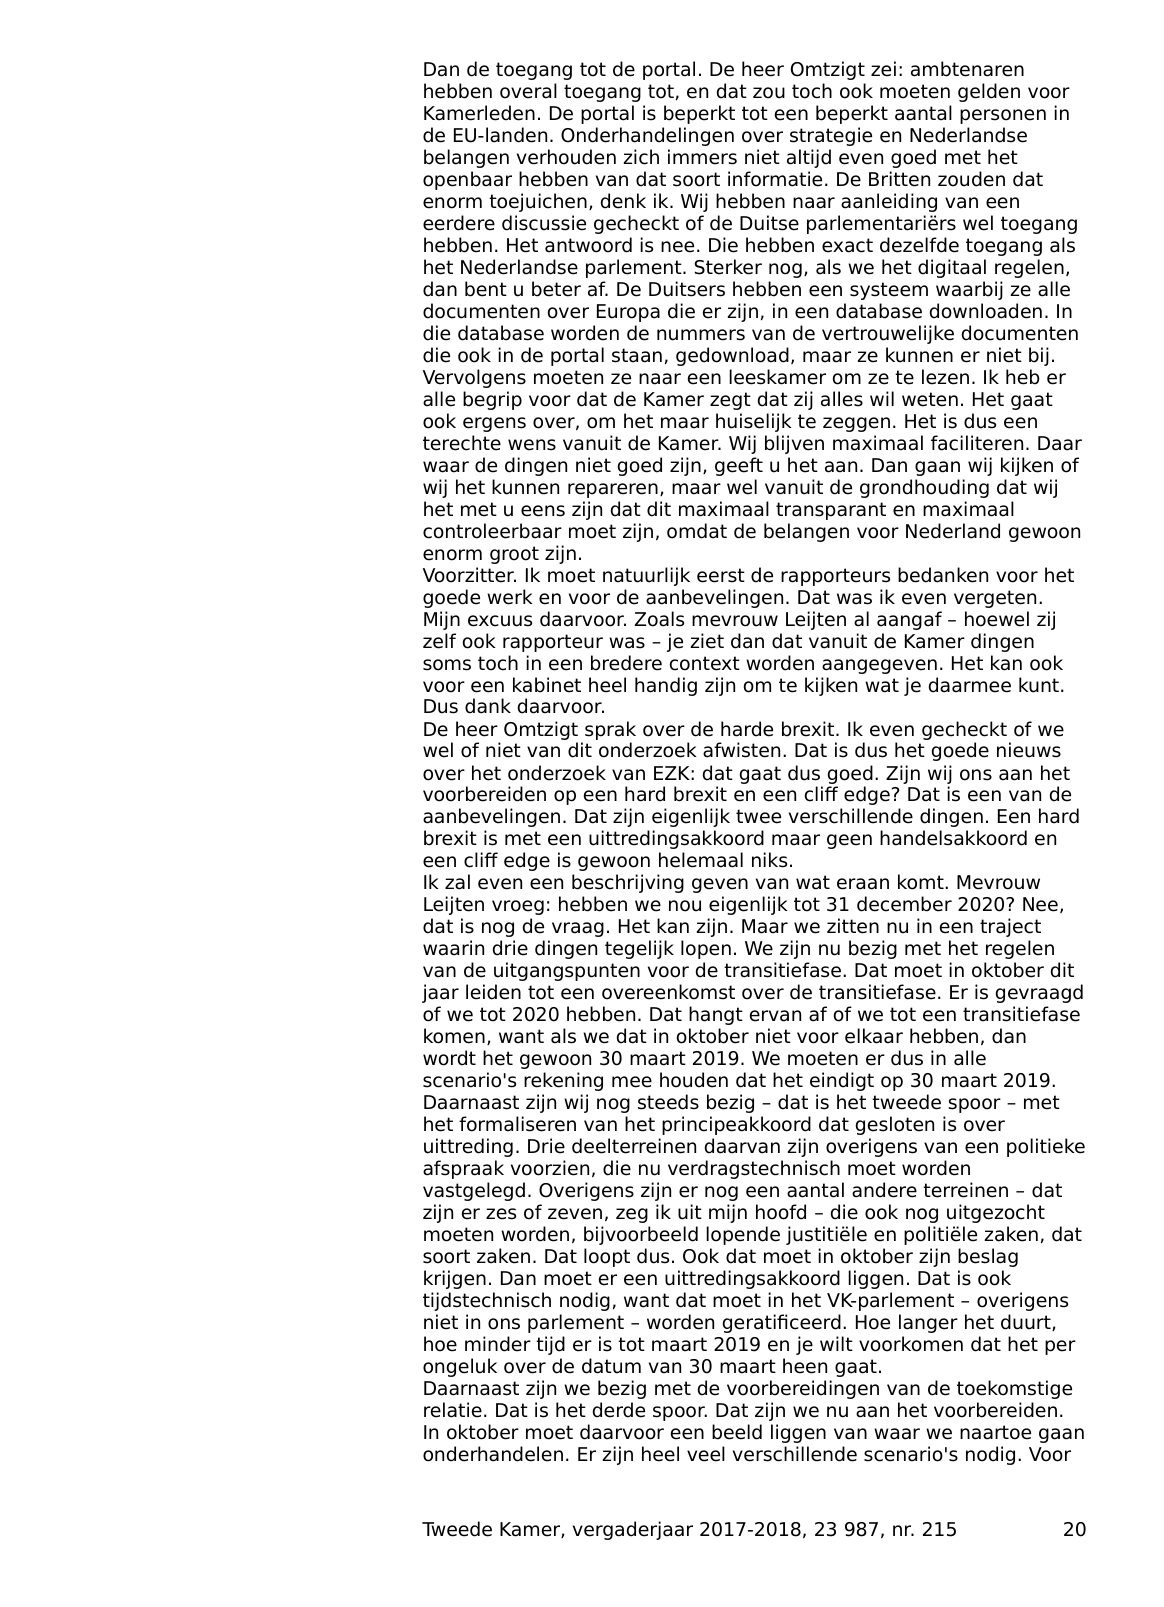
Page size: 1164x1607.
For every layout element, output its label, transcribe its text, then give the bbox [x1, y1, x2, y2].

text Voorzitter. Ik moet natuurlijk eerst de rapporteurs bedanken voor het goede werk en voor de aanbevelingen. Dat was ik even vergeten. Mijn excuus daarvoor. Zoals mevrouw Leijten al aangaf – hoewel zij zelf ook rapporteur was – je ziet dan dat vanuit de Kamer dingen soms toch in een bredere context worden aangegeven. Het kan ook voor een kabinet heel handig zijn om te kijken wat je daarmee kunt. Dus dank daarvoor. [422, 564, 1087, 718]
text Dan de toegang tot de portal. De heer Omtzigt zei: ambtenaren hebben overal toegang tot, en dat zou toch ook moeten gelden voor Kamerleden. De portal is beperkt tot een beperkt aantal personen in de EU-landen. Onderhandelingen over strategie en Nederlandse belangen verhouden zich immers niet altijd even goed met het openbaar hebben van dat soort informatie. De Britten zouden dat enorm toejuichen, denk ik. Wij hebben naar aanleiding van een eerdere discussie gecheckt of de Duitse parlementariërs wel toegang hebben. Het antwoord is nee. Die hebben exact dezelfde toegang als het Nederlandse parlement. Sterker nog, als we het digitaal regelen, dan bent u beter af. De Duitsers hebben een systeem waarbij ze alle documenten over Europa die er zijn, in een database downloaden. In die database worden de nummers van de vertrouwelijke documenten die ook in de portal staan, gedownload, maar ze kunnen er niet bij. Vervolgens moeten ze naar een leeskamer om ze te lezen. Ik heb er alle begrip voor dat de Kamer zegt dat zij alles wil weten. Het gaat ook ergens over, om het maar huiselijk te zeggen. Het is dus een terechte wens vanuit de Kamer. Wij blijven maximaal faciliteren. Daar waar de dingen niet goed zijn, geeft u het aan. Dan gaan wij kijken of wij het kunnen repareren, maar wel vanuit de grondhouding dat wij het met u eens zijn dat dit maximaal transparant en maximaal controleerbaar moet zijn, omdat de belangen voor Nederland gewoon enorm groot zijn. [422, 59, 1087, 564]
text Daarnaast zijn we bezig met de voorbereidingen van de toekomstige relatie. Dat is het derde spoor. Dat zijn we nu aan het voorbereiden. In oktober moet daarvoor een beeld liggen van waar we naartoe gaan onderhandelen. Er zijn heel veel verschillende scenario's nodig. Voor [422, 1378, 1087, 1466]
text De heer Omtzigt sprak over de harde brexit. Ik even gecheckt of we wel of niet van dit onderzoek afwisten. Dat is dus het goede nieuws over het onderzoek van EZK: dat gaat dus goed. Zijn wij ons aan het voorbereiden op een hard brexit en een cliff edge? Dat is een van de aanbevelingen. Dat zijn eigenlijk twee verschillende dingen. Een hard brexit is met een uittredingsakkoord maar geen handelsakkoord en een cliff edge is gewoon helemaal niks. [422, 718, 1087, 872]
text Daarnaast zijn wij nog steeds bezig – dat is het tweede spoor – met het formaliseren van het principeakkoord dat gesloten is over uittreding. Drie deelterreinen daarvan zijn overigens van een politieke afspraak voorzien, die nu verdragstechnisch moet worden vastgelegd. Overigens zijn er nog een aantal andere terreinen – dat zijn er zes of zeven, zeg ik uit mijn hoofd – die ook nog uitgezocht moeten worden, bijvoorbeeld lopende justitiële en politiële zaken, dat soort zaken. Dat loopt dus. Ook dat moet in oktober zijn beslag krijgen. Dan moet er een uittredingsakkoord liggen. Dat is ook tijdstechnisch nodig, want dat moet in het VK-parlement – overigens niet in ons parlement – worden geratificeerd. Hoe langer het duurt, hoe minder tijd er is tot maart 2019 en je wilt voorkomen dat het per ongeluk over de datum van 30 maart heen gaat. [422, 1092, 1087, 1378]
text Ik zal even een beschrijving geven van wat eraan komt. Mevrouw Leijten vroeg: hebben we nou eigenlijk tot 31 december 2020? Nee, dat is nog de vraag. Het kan zijn. Maar we zitten nu in een traject waarin drie dingen tegelijk lopen. We zijn nu bezig met het regelen van de uitgangspunten voor de transitiefase. Dat moet in oktober dit jaar leiden tot een overeenkomst over de transitiefase. Er is gevraagd of we tot 2020 hebben. Dat hangt ervan af of we tot een transitiefase komen, want als we dat in oktober niet voor elkaar hebben, dan wordt het gewoon 30 maart 2019. We moeten er dus in alle scenario's rekening mee houden dat het eindigt op 30 maart 2019. [422, 872, 1087, 1092]
